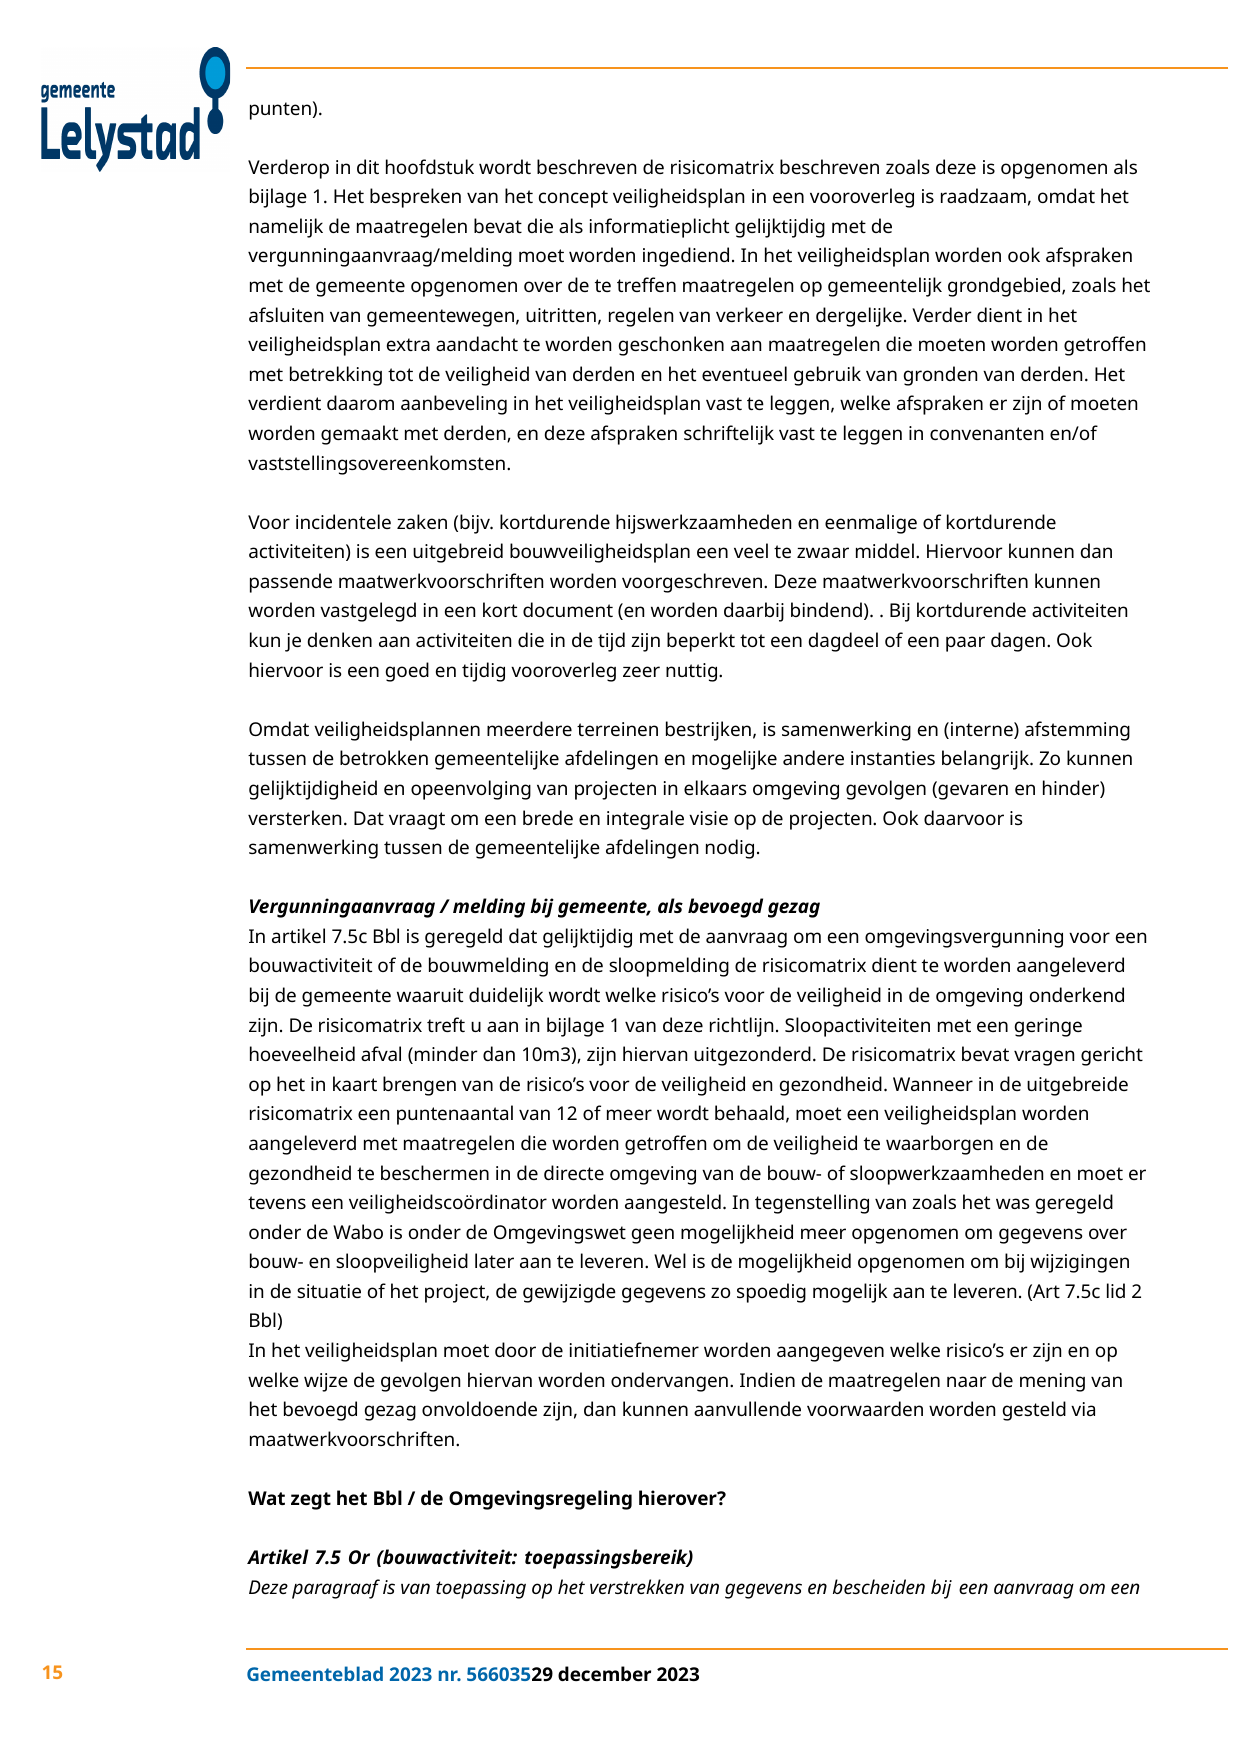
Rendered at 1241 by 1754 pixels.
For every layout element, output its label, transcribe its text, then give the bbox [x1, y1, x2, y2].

text Vergunningaanvraag / melding bij gemeente, als bevoegd gezag [248, 893, 1152, 919]
text Voor incidentele zaken (bijv. kortdurende hijswerkzaamheden en eenmalige of kortdurende activiteiten) is een uitgebreid bouwveiligheidsplan een veel te zwaar middel. Hiervoor kunnen dan passende maatwerkvoorschriften worden voorgeschreven. Deze maatwerkvoorschriften kunnen worden vastgelegd in een kort document (en worden daarbij bindend). . Bij kortdurende activiteiten kun je denken aan activiteiten die in de tijd zijn beperkt tot een dagdeel of een paar dagen. Ook hiervoor is een goed en tijdig vooroverleg zeer nuttig. [248, 509, 1152, 683]
text In artikel 7.5c Bbl is geregeld dat gelijktijdig met de aanvraag om een omgevingsvergunning voor een bouwactiviteit of de bouwmelding en de sloopmelding de risicomatrix dient te worden aangeleverd bij de gemeente waaruit duidelijk wordt welke risico’s voor de veiligheid in de omgeving onderkend zijn. De risicomatrix treft u aan in bijlage 1 van deze richtlijn. Sloopactiviteiten met een geringe hoeveelheid afval (minder dan 10m3), zijn hiervan uitgezonderd. De risicomatrix bevat vragen gericht op het in kaart brengen van de risico’s voor de veiligheid en gezondheid. Wanneer in de uitgebreide risicomatrix een puntenaantal van 12 of meer wordt behaald, moet een veiligheidsplan worden aangeleverd met maatregelen die worden getroffen om de veiligheid te waarborgen en de gezondheid te beschermen in de directe omgeving van de bouw- of sloopwerkzaamheden en moet er tevens een veiligheidscoördinator worden aangesteld. In tegenstelling van zoals het was geregeld onder de Wabo is onder de Omgevingswet geen mogelijkheid meer opgenomen om gegevens over bouw- en sloopveiligheid later aan te leveren. Wel is de mogelijkheid opgenomen om bij wijzigingen in de situatie of het project, de gewijzigde gegevens zo spoedig mogelijk aan te leveren. (Art 7.5c lid 2 Bbl) [248, 923, 1152, 1333]
text In het veiligheidsplan moet door de initiatiefnemer worden aangegeven welke risico’s er zijn en op welke wijze de gevolgen hiervan worden ondervangen. Indien de maatregelen naar de mening van het bevoegd gezag onvoldoende zijn, dan kunnen aanvullende voorwaarden worden gesteld via maatwerkvoorschriften. [248, 1337, 1152, 1452]
text Omdat veiligheidsplannen meerdere terreinen bestrijken, is samenwerking en (interne) afstemming tussen de betrokken gemeentelijke afdelingen en mogelijke andere instanties belangrijk. Zo kunnen gelijktijdigheid en opeenvolging van projecten in elkaars omgeving gevolgen (gevaren en hinder) versterken. Dat vraagt om een brede en integrale visie op de projecten. Ook daarvoor is samenwerking tussen de gemeentelijke afdelingen nodig. [248, 716, 1152, 860]
table_header Wat zegt het Bbl / de Omgevingsregeling hierover? Artikel 7.5 Or (bouwactiviteit: toepassingsbereik) Deze paragraaf is van toepassing op het verstrekken van gegevens en bescheiden bij een aanvraag om een [248, 1485, 1152, 1600]
text Verderop in dit hoofdstuk wordt beschreven de risicomatrix beschreven zoals deze is opgenomen als bijlage 1. Het bespreken van het concept veiligheidsplan in een vooroverleg is raadzaam, omdat het namelijk de maatregelen bevat die als informatieplicht gelijktijdig met de vergunningaanvraag/melding moet worden ingediend. In het veiligheidsplan worden ook afspraken met de gemeente opgenomen over de te treffen maatregelen op gemeentelijk grondgebied, zoals het afsluiten van gemeentewegen, uitritten, regelen van verkeer en dergelijke. Verder dient in het veiligheidsplan extra aandacht te worden geschonken aan maatregelen die moeten worden getroffen met betrekking tot de veiligheid van derden en het eventueel gebruik van gronden van derden. Het verdient daarom aanbeveling in het veiligheidsplan vast te leggen, welke afspraken er zijn of moeten worden gemaakt met derden, en deze afspraken schriftelijk vast te leggen in convenanten en/of vaststellingsovereenkomsten. [248, 154, 1152, 476]
picture [41, 47, 231, 172]
text punten). [248, 95, 1152, 121]
